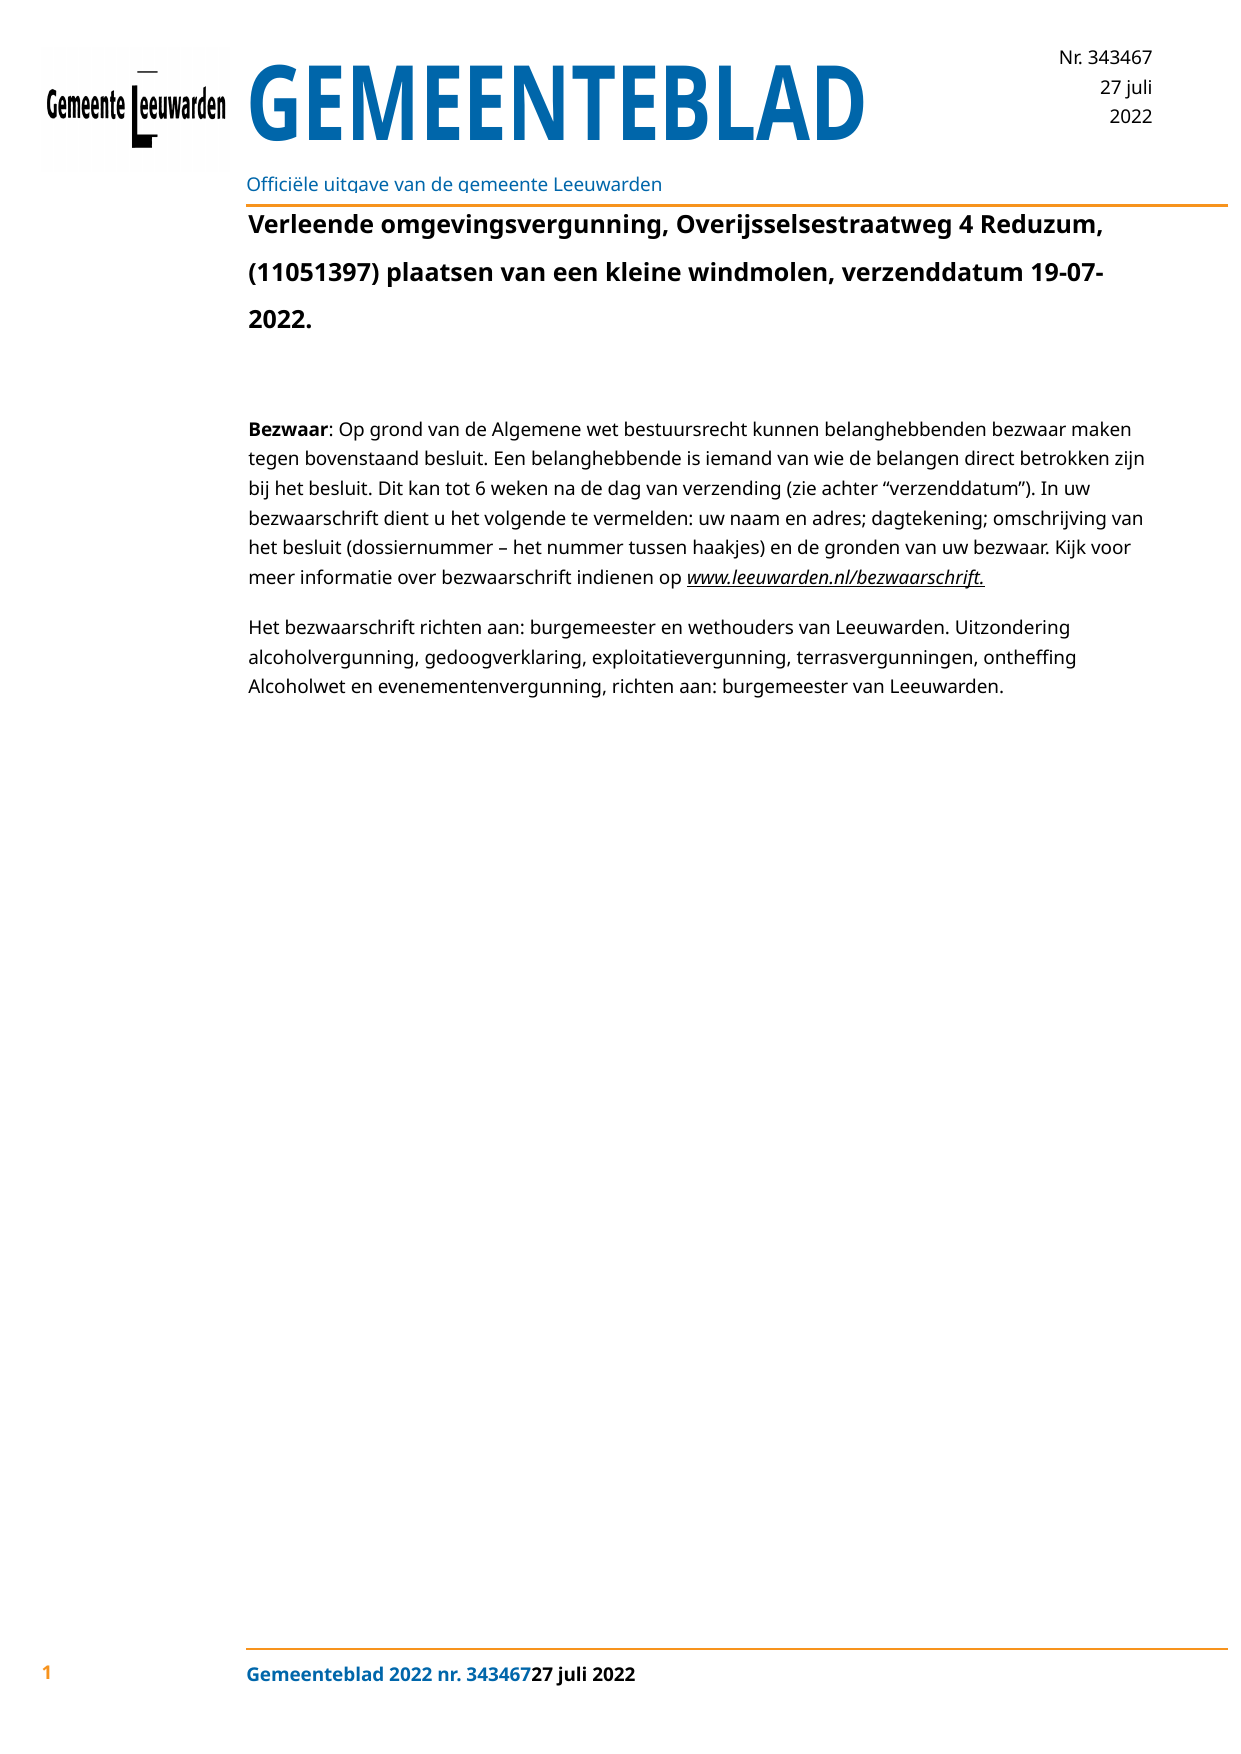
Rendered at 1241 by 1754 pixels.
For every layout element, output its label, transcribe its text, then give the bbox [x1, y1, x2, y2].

text Het bezwaarschrift richten aan: burgemeester en wethouders van Leeuwarden. Uitzondering alcoholvergunning, gedoogverklaring, exploitatievergunning, terrasvergunningen, ontheffing Alcoholwet en evenementenvergunning, richten aan: burgemeester van Leeuwarden. [248, 614, 1152, 699]
picture [41, 47, 231, 172]
text Bezwaar: Op grond van de Algemene wet bestuursrecht kunnen belanghebbenden bezwaar maken tegen bovenstaand besluit. Een belanghebbende is iemand van wie de belangen direct betrokken zijn bij het besluit. Dit kan tot 6 weken na de dag van verzending (zie achter “verzenddatum”). In uw bezwaarschrift dient u het volgende te vermelden: uw naam en adres; dagtekening; omschrijving van het besluit (dossiernummer – het nummer tussen haakjes) en de gronden van uw bezwaar. Kijk voor meer informatie over bezwaarschrift indienen op www.leeuwarden.nl/bezwaarschrift. [248, 416, 1152, 589]
text Verleende omgevingsvergunning, Overijsselsestraatweg 4 Reduzum, (11051397) plaatsen van een kleine windmolen, verzenddatum 19-07-2022. [248, 207, 1152, 336]
